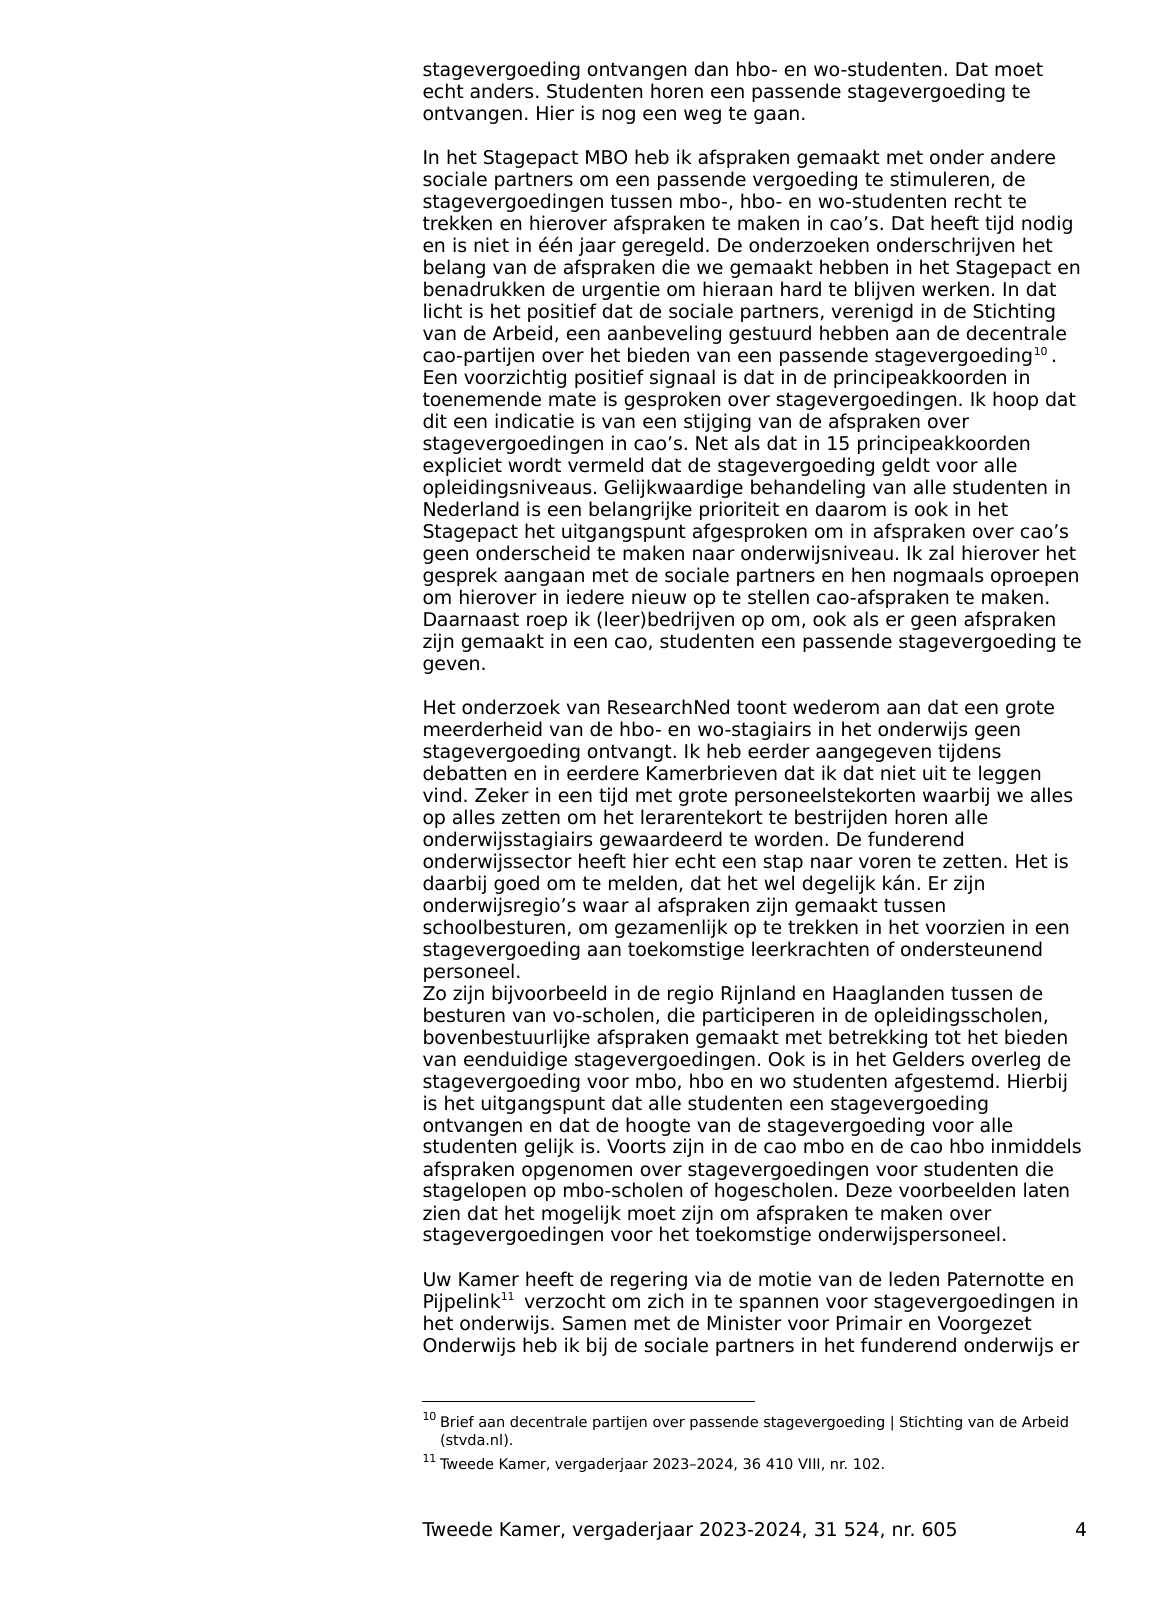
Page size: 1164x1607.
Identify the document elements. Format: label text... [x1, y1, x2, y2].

text In het Stagepact MBO heb ik afspraken gemaakt met onder andere sociale partners om een passende vergoeding te stimuleren, de stagevergoedingen tussen mbo-, hbo- en wo-studenten recht te trekken en hierover afspraken te maken in cao’s. Dat heeft tijd nodig en is niet in één jaar geregeld. De onderzoeken onderschrijven het belang van de afspraken die we gemaakt hebben in het Stagepact en benadrukken de urgentie om hieraan hard te blijven werken. In dat licht is het positief dat de sociale partners, verenigd in de Stichting van de Arbeid, een aanbeveling gestuurd hebben aan de decentrale cao-partijen over het bieden van een passende stagevergoeding. Een voorzichtig positief signaal is dat in de principeakkoorden in toenemende mate is gesproken over stagevergoedingen. Ik hoop dat dit een indicatie is van een stijging van de afspraken over stagevergoedingen in cao’s. Net als dat in 15 principeakkoorden expliciet wordt vermeld dat de stagevergoeding geldt voor alle opleidingsniveaus. Gelijkwaardige behandeling van alle studenten in Nederland is een belangrijke prioriteit en daarom is ook in het Stagepact het uitgangspunt afgesproken om in afspraken over cao’s geen onderscheid te maken naar onderwijsniveau. Ik zal hierover het gesprek aangaan met de sociale partners en hen nogmaals oproepen om hierover in iedere nieuw op te stellen cao-afspraken te maken. Daarnaast roep ik (leer)bedrijven op om, ook als er geen afspraken zijn gemaakt in een cao, studenten een passende stagevergoeding te geven. [422, 147, 1087, 675]
text Tweede Kamer, vergaderjaar 2023–2024, 36 410 VIII, nr. 102. [422, 1452, 1087, 1474]
text stagevergoeding ontvangen dan hbo- en wo-studenten. Dat moet echt anders. Studenten horen een passende stagevergoeding te ontvangen. Hier is nog een weg te gaan. [422, 59, 1087, 125]
text Uw Kamer heeft de regering via de motie van de leden Paternotte en Pijpelink verzocht om zich in te spannen voor stagevergoedingen in het onderwijs. Samen met de Minister voor Primair en Voorgezet Onderwijs heb ik bij de sociale partners in het funderend onderwijs er [422, 1268, 1087, 1356]
text Brief aan decentrale partijen over passende stagevergoeding | Stichting van de Arbeid (stvda.nl). [422, 1410, 1087, 1449]
text Zo zijn bijvoorbeeld in de regio Rijnland en Haaglanden tussen de besturen van vo-scholen, die participeren in de opleidingsscholen, bovenbestuurlijke afspraken gemaakt met betrekking tot het bieden van eenduidige stagevergoedingen. Ook is in het Gelders overleg de stagevergoeding voor mbo, hbo en wo studenten afgestemd. Hierbij is het uitgangspunt dat alle studenten een stagevergoeding ontvangen en dat de hoogte van de stagevergoeding voor alle studenten gelijk is. Voorts zijn in de cao mbo en de cao hbo inmiddels afspraken opgenomen over stagevergoedingen voor studenten die stagelopen op mbo-scholen of hogescholen. Deze voorbeelden laten zien dat het mogelijk moet zijn om afspraken te maken over stagevergoedingen voor het toekomstige onderwijspersoneel. [422, 983, 1087, 1246]
text Het onderzoek van ResearchNed toont wederom aan dat een grote meerderheid van de hbo- en wo-stagiairs in het onderwijs geen stagevergoeding ontvangt. Ik heb eerder aangegeven tijdens debatten en in eerdere Kamerbrieven dat ik dat niet uit te leggen vind. Zeker in een tijd met grote personeelstekorten waarbij we alles op alles zetten om het lerarentekort te bestrijden horen alle onderwijsstagiairs gewaardeerd te worden. De funderend onderwijssector heeft hier echt een stap naar voren te zetten. Het is daarbij goed om te melden, dat het wel degelijk kán. Er zijn onderwijsregio’s waar al afspraken zijn gemaakt tussen schoolbesturen, om gezamenlijk op te trekken in het voorzien in een stagevergoeding aan toekomstige leerkrachten of ondersteunend personeel. [422, 697, 1087, 983]
